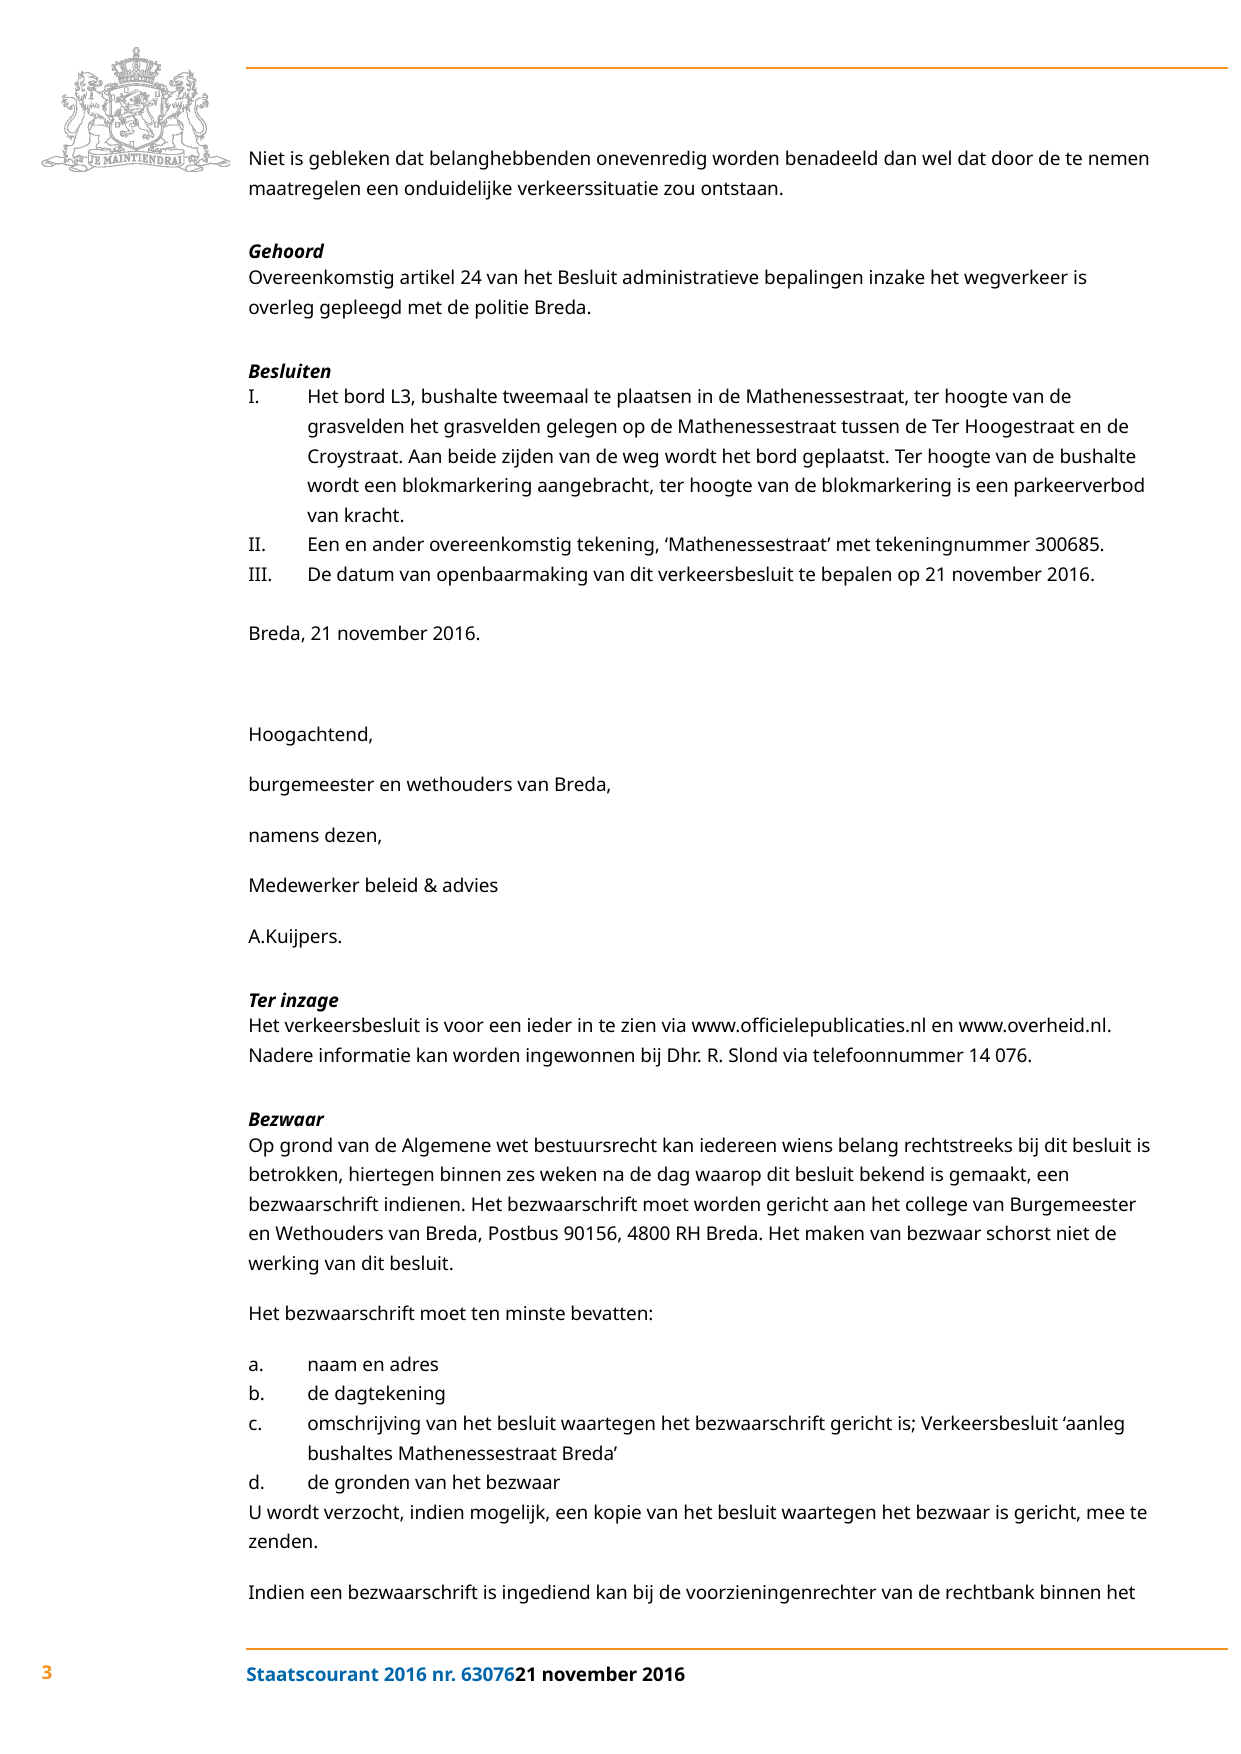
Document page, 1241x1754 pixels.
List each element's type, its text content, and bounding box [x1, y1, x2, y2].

text namens dezen, [248, 822, 1152, 848]
text Niet is gebleken dat belanghebbenden onevenredig worden benadeeld dan wel dat door de te nemen maatregelen een onduidelijke verkeerssituatie zou ontstaan. [248, 145, 1152, 201]
list omschrijving van het besluit waartegen het bezwaarschrift gericht is; Verkeersbesluit ‘aanleg bushaltes Mathenessestraat Breda’ [248, 1410, 1152, 1466]
text burgemeester en wethouders van Breda, [248, 772, 1152, 797]
text Indien een bezwaarschrift is ingediend kan bij de voorzieningenrechter van de rechtbank binnen het [248, 1579, 1152, 1605]
text Besluiten [248, 358, 1152, 384]
text Medewerker beleid & advies [248, 872, 1152, 898]
text Breda, 21 november 2016. [248, 620, 1152, 646]
text Overeenkomstig artikel 24 van het Besluit administratieve bepalingen inzake het wegverkeer is overleg gepleegd met de politie Breda. [248, 264, 1152, 320]
text Hoogachtend, [248, 721, 1152, 747]
text Het verkeersbesluit is voor een ieder in te zien via www.officielepublicaties.nl en www.overheid.nl. Nadere informatie kan worden ingewonnen bij Dhr. R. Slond via telefoonnummer 14 076. [248, 1013, 1152, 1068]
list de dagtekening [248, 1381, 1152, 1406]
list De datum van openbaarmaking van dit verkeersbesluit te bepalen op 21 november 2016. [248, 561, 1152, 587]
text Bezwaar [248, 1106, 1152, 1132]
text Gehoord [248, 239, 1152, 264]
text Op grond van de Algemene wet bestuursrecht kan iedereen wiens belang rechtstreeks bij dit besluit is betrokken, hiertegen binnen zes weken na de dag waarop dit besluit bekend is gemaakt, een bezwaarschrift indienen. Het bezwaarschrift moet worden gericht aan het college van Burgemeester en Wethouders van Breda, Postbus 90156, 4800 RH Breda. Het maken van bezwaar schorst niet de werking van dit besluit. [248, 1132, 1152, 1276]
list naam en adres [248, 1351, 1152, 1377]
text A.Kuijpers. [248, 923, 1152, 949]
text Het bezwaarschrift moet ten minste bevatten: [248, 1301, 1152, 1326]
list de gronden van het bezwaar [248, 1469, 1152, 1495]
picture [41, 47, 231, 172]
list Het bord L3, bushalte tweemaal te plaatsen in de Mathenessestraat, ter hoogte van de grasvelden het grasvelden gelegen op de Mathenessestraat tussen de Ter Hoogestraat en de Croystraat. Aan beide zijden van de weg wordt het bord geplaatst. Ter hoogte van de bushalte wordt een blokmarkering aangebracht, ter hoogte van de blokmarkering is een parkeerverbod van kracht. [248, 384, 1152, 528]
text Ter inzage [248, 987, 1152, 1013]
text U wordt verzocht, indien mogelijk, een kopie van het besluit waartegen het bezwaar is gericht, mee te zenden. [248, 1499, 1152, 1554]
list Een en ander overeenkomstig tekening, ‘Mathenessestraat’ met tekeningnummer 300685. [248, 532, 1152, 557]
